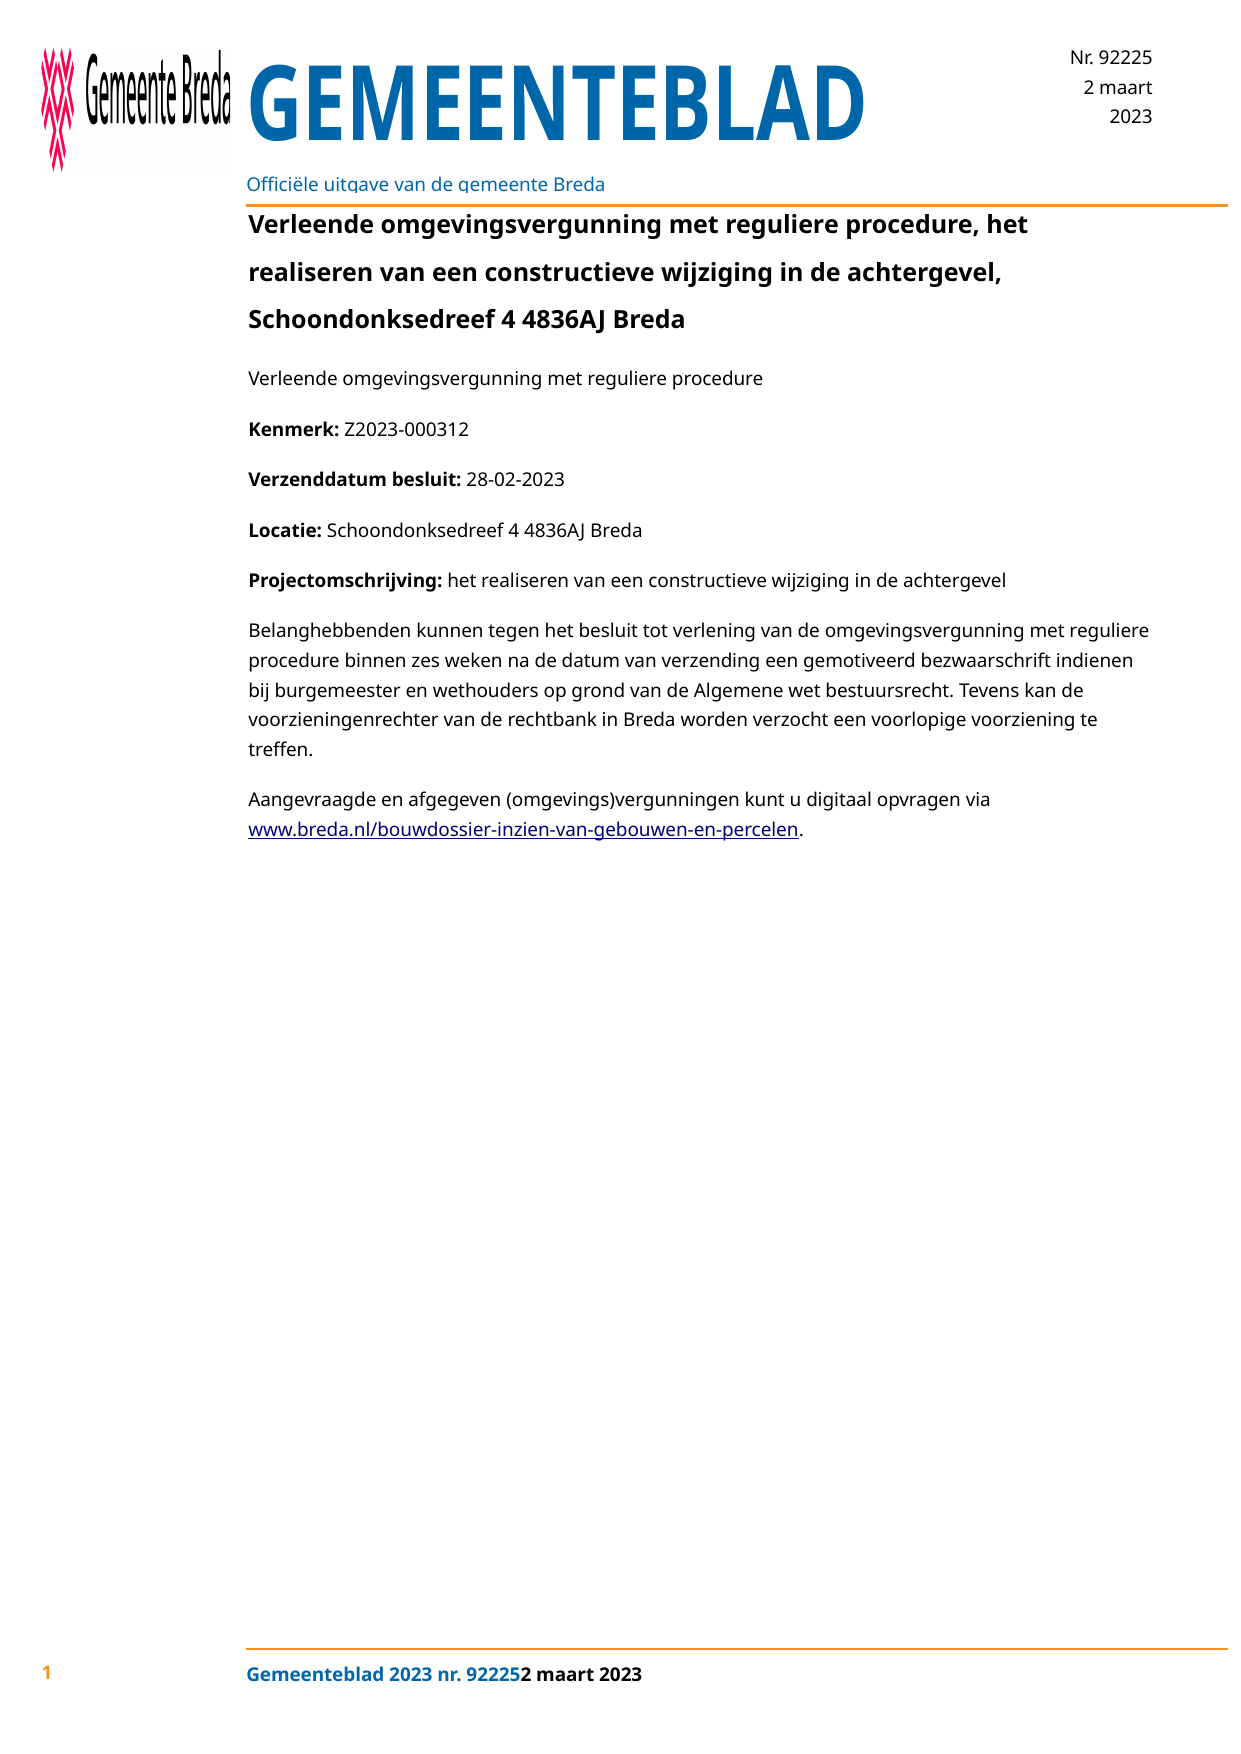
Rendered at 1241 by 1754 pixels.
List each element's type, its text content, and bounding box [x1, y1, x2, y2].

text Verleende omgevingsvergunning met reguliere procedure, het realiseren van een constructieve wijziging in de achtergevel, Schoondonksedreef 4 4836AJ Breda [248, 207, 1152, 336]
text Projectomschrijving: het realiseren van een constructieve wijziging in de achtergevel [248, 567, 1152, 593]
text Belanghebbenden kunnen tegen het besluit tot verlening van de omgevingsvergunning met reguliere procedure binnen zes weken na de datum van verzending een gemotiveerd bezwaarschrift indienen bij burgemeester en wethouders op grond van de Algemene wet bestuursrecht. Tevens kan de voorzieningenrechter van de rechtbank in Breda worden verzocht een voorlopige voorziening te treffen. [248, 618, 1152, 762]
text Verzenddatum besluit: 28-02-2023 [248, 466, 1152, 492]
picture [41, 47, 231, 172]
text Kenmerk: Z2023-000312 [248, 416, 1152, 442]
text Aangevraagde en afgegeven (omgevings)vergunningen kunt u digitaal opvragen via www.breda.nl/bouwdossier-inzien-van-gebouwen-en-percelen. [248, 786, 1152, 842]
text Verleende omgevingsvergunning met reguliere procedure [248, 366, 1152, 391]
text Locatie: Schoondonksedreef 4 4836AJ Breda [248, 517, 1152, 542]
